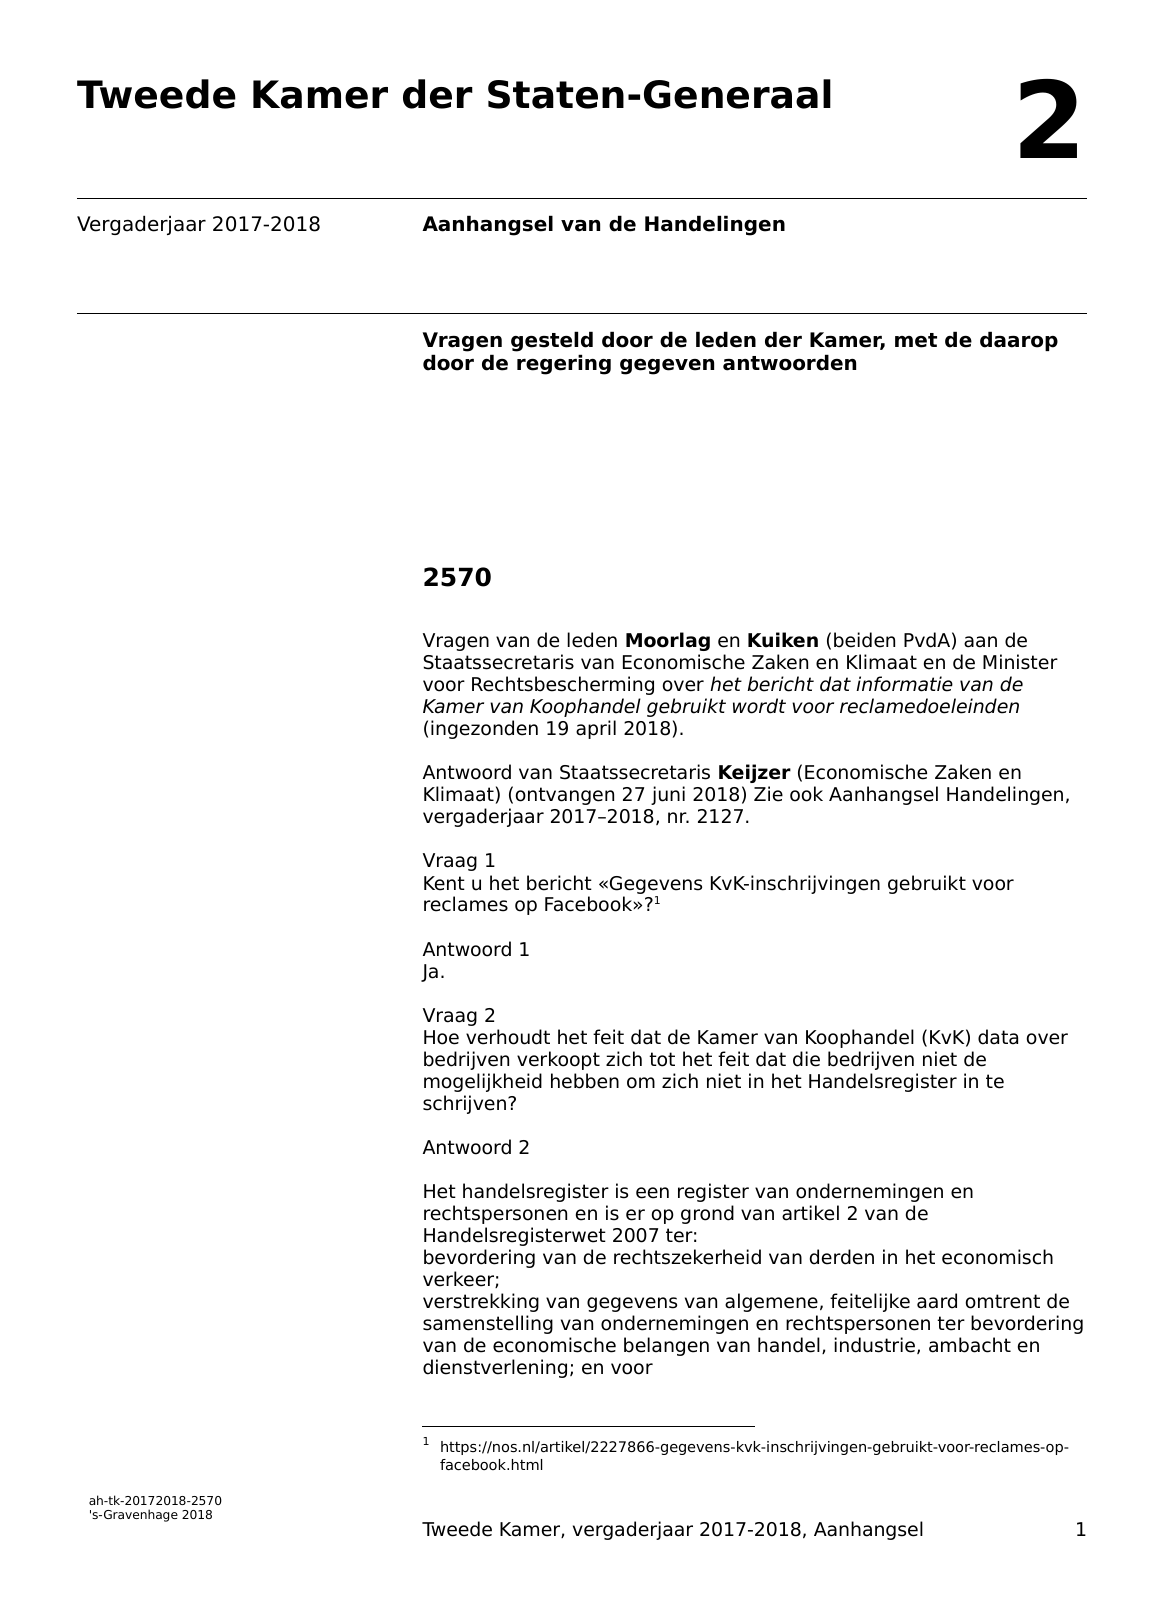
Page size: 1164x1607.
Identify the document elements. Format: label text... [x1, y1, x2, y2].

text verstrekking van gegevens van algemene, feitelijke aard omtrent de samenstelling van ondernemingen en rechtspersonen ter bevordering van de economische belangen van handel, industrie, ambacht en dienstverlening; en voor [422, 1291, 1087, 1379]
text Antwoord 1 [422, 938, 1087, 961]
text Ja. [422, 961, 1087, 982]
table_header Tweede Kamer der Staten-Generaal [77, 59, 886, 198]
text Het handelsregister is een register van ondernemingen en rechtspersonen en is er op grond van artikel 2 van de Handelsregisterwet 2007 ter: [422, 1181, 1087, 1247]
text Kent u het bericht «Gegevens KvK-inschrijvingen gebruikt voor reclames op Facebook»? [422, 872, 1087, 916]
table_cell Vragen gesteld door de leden der Kamer, met de daarop door de regering gegeven antwoorden [422, 314, 1087, 375]
text Vraag 2 [422, 1005, 1087, 1027]
table_cell Aanhangsel van de Handelingen [422, 199, 1087, 313]
table_cell Vergaderjaar 2017-2018 [77, 199, 422, 313]
text 's-Gravenhage 2018 [88, 1508, 323, 1522]
text ah-tk-20172018-2570 [88, 1494, 323, 1508]
text Hoe verhoudt het feit dat de Kamer van Koophandel (KvK) data over bedrijven verkoopt zich tot het feit dat die bedrijven niet de mogelijkheid hebben om zich niet in het Handelsregister in te schrijven? [422, 1027, 1087, 1114]
text bevordering van de rechtszekerheid van derden in het economisch verkeer; [422, 1247, 1087, 1291]
text Vragen van de leden Moorlag en Kuiken (beiden PvdA) aan de Staatssecretaris van Economische Zaken en Klimaat en de Minister voor Rechtsbescherming over het bericht dat informatie van de Kamer van Koophandel gebruikt wordt voor reclamedoeleinden (ingezonden 19 april 2018). [422, 630, 1087, 740]
table_header 2 [886, 59, 1087, 198]
text Vraag 1 [422, 850, 1087, 872]
text Antwoord van Staatssecretaris Keijzer (Economische Zaken en Klimaat) (ontvangen 27 juni 2018) Zie ook Aanhangsel Handelingen, vergaderjaar 2017–2018, nr. 2127. [422, 762, 1087, 828]
table_cell [77, 314, 422, 375]
text 2570 [422, 563, 1087, 592]
text https://nos.nl/artikel/2227866-gegevens-kvk-inschrijvingen-gebruikt-voor-reclames-op-facebook.html [422, 1435, 1087, 1474]
text Antwoord 2 [422, 1137, 1087, 1159]
